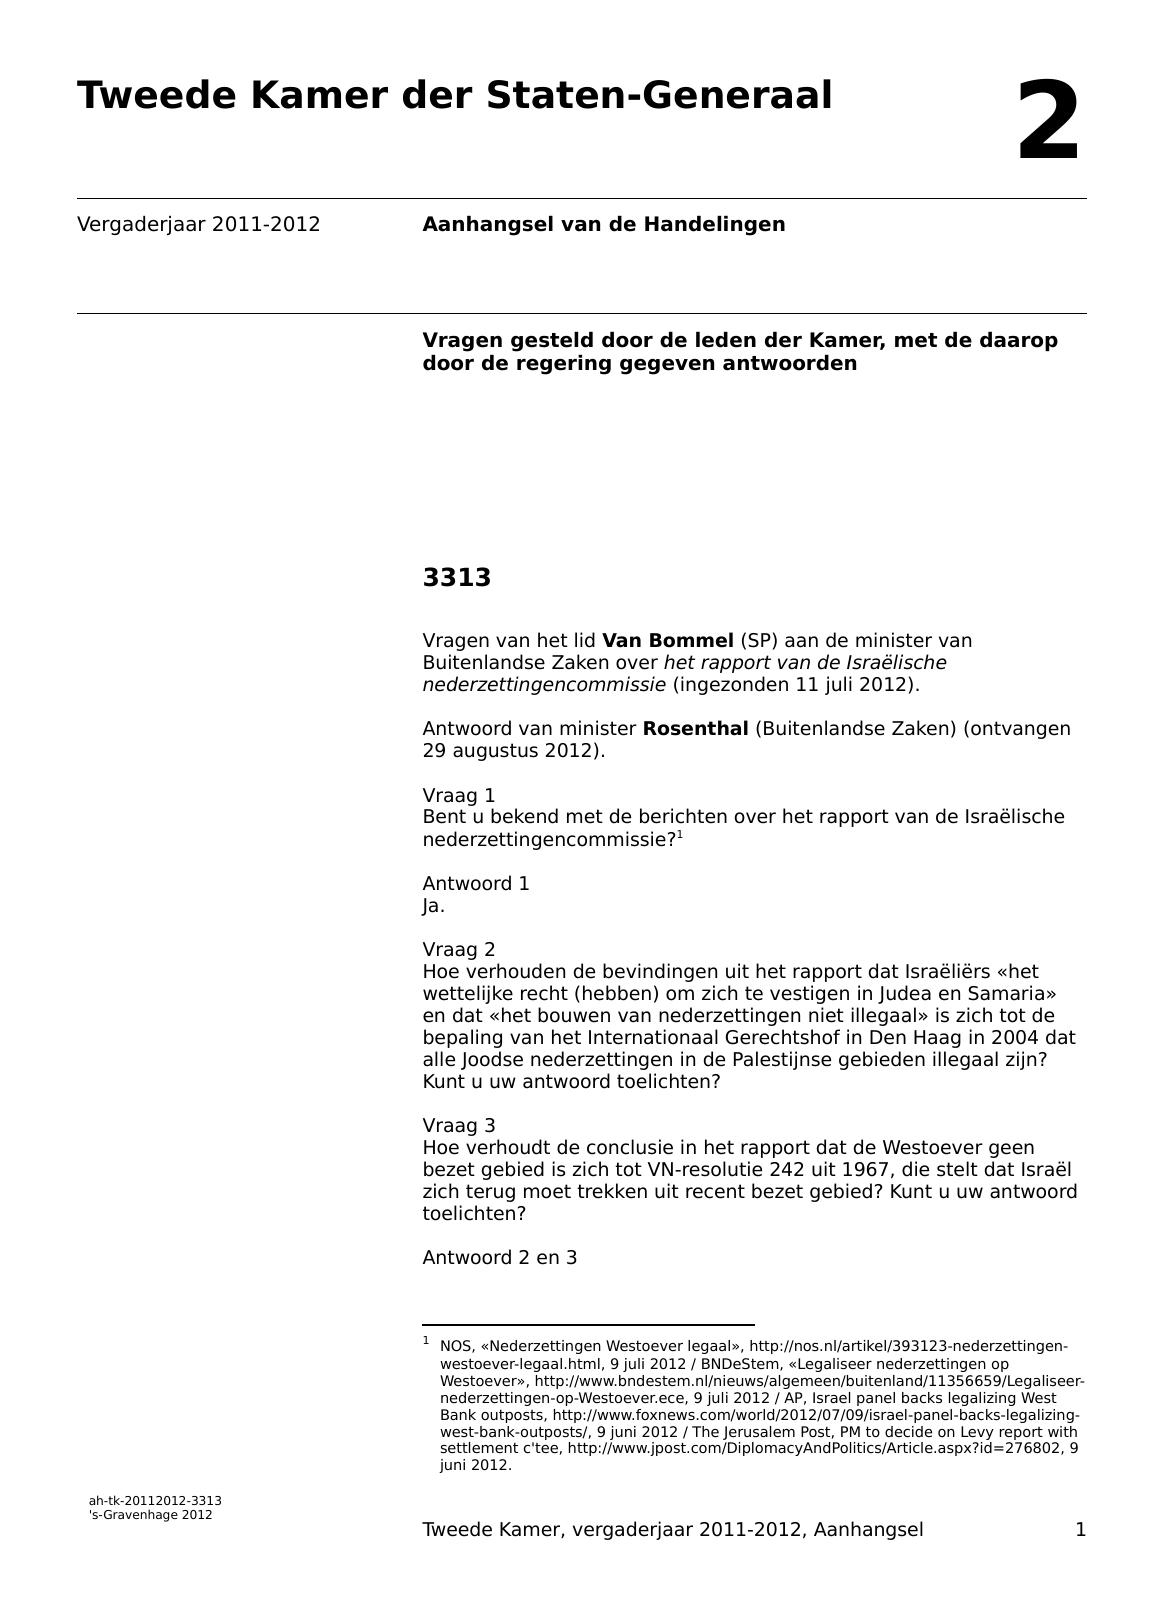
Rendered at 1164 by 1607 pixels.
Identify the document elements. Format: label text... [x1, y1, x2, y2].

text Vraag 1 [422, 784, 1087, 806]
table_cell Vragen gesteld door de leden der Kamer, met de daarop door de regering gegeven antwoorden [422, 314, 1087, 375]
table_header 2 [886, 59, 1087, 198]
table_cell Aanhangsel van de Handelingen [422, 199, 1087, 313]
text Antwoord van minister Rosenthal (Buitenlandse Zaken) (ontvangen 29 augustus 2012). [422, 718, 1087, 762]
text Bent u bekend met de berichten over het rapport van de Israëlische nederzettingencommissie? [422, 806, 1087, 850]
text Antwoord 1 [422, 873, 1087, 894]
text 's-Gravenhage 2012 [88, 1508, 323, 1522]
table_cell [77, 314, 422, 375]
text Ja. [422, 894, 1087, 917]
text ah-tk-20112012-3313 [88, 1494, 323, 1508]
text Hoe verhoudt de conclusie in het rapport dat de Westoever geen bezet gebied is zich tot VN-resolutie 242 uit 1967, die stelt dat Israël zich terug moet trekken uit recent bezet gebied? Kunt u uw antwoord toelichten? [422, 1137, 1087, 1225]
table_header Tweede Kamer der Staten-Generaal [77, 59, 886, 198]
text 3313 [422, 563, 1087, 592]
table_cell Vergaderjaar 2011-2012 [77, 199, 422, 313]
text Vragen van het lid Van Bommel (SP) aan de minister van Buitenlandse Zaken over het rapport van de Israëlische nederzettingencommissie (ingezonden 11 juli 2012). [422, 630, 1087, 696]
text Vraag 2 [422, 939, 1087, 961]
text Vraag 3 [422, 1115, 1087, 1137]
text Antwoord 2 en 3 [422, 1247, 1087, 1269]
text Hoe verhouden de bevindingen uit het rapport dat Israëliërs «het wettelijke recht (hebben) om zich te vestigen in Judea en Samaria» en dat «het bouwen van nederzettingen niet illegaal» is zich tot de bepaling van het Internationaal Gerechtshof in Den Haag in 2004 dat alle Joodse nederzettingen in de Palestijnse gebieden illegaal zijn? Kunt u uw antwoord toelichten? [422, 961, 1087, 1093]
text NOS, «Nederzettingen Westoever legaal», http://nos.nl/artikel/393123-nederzettingen-westoever-legaal.html, 9 juli 2012 / BNDeStem, «Legaliseer nederzettingen op Westoever», http://www.bndestem.nl/nieuws/algemeen/buitenland/11356659/Legaliseer-nederzettingen-op-Westoever.ece, 9 juli 2012 / AP, Israel panel backs legalizing West Bank outposts, http://www.foxnews.com/world/2012/07/09/israel-panel-backs-legalizing-west-bank-outposts/, 9 juni 2012 / The Jerusalem Post, PM to decide on Levy report with settlement c'tee, http://www.jpost.com/DiplomacyAndPolitics/Article.aspx?id=276802, 9 juni 2012. [422, 1334, 1087, 1474]
